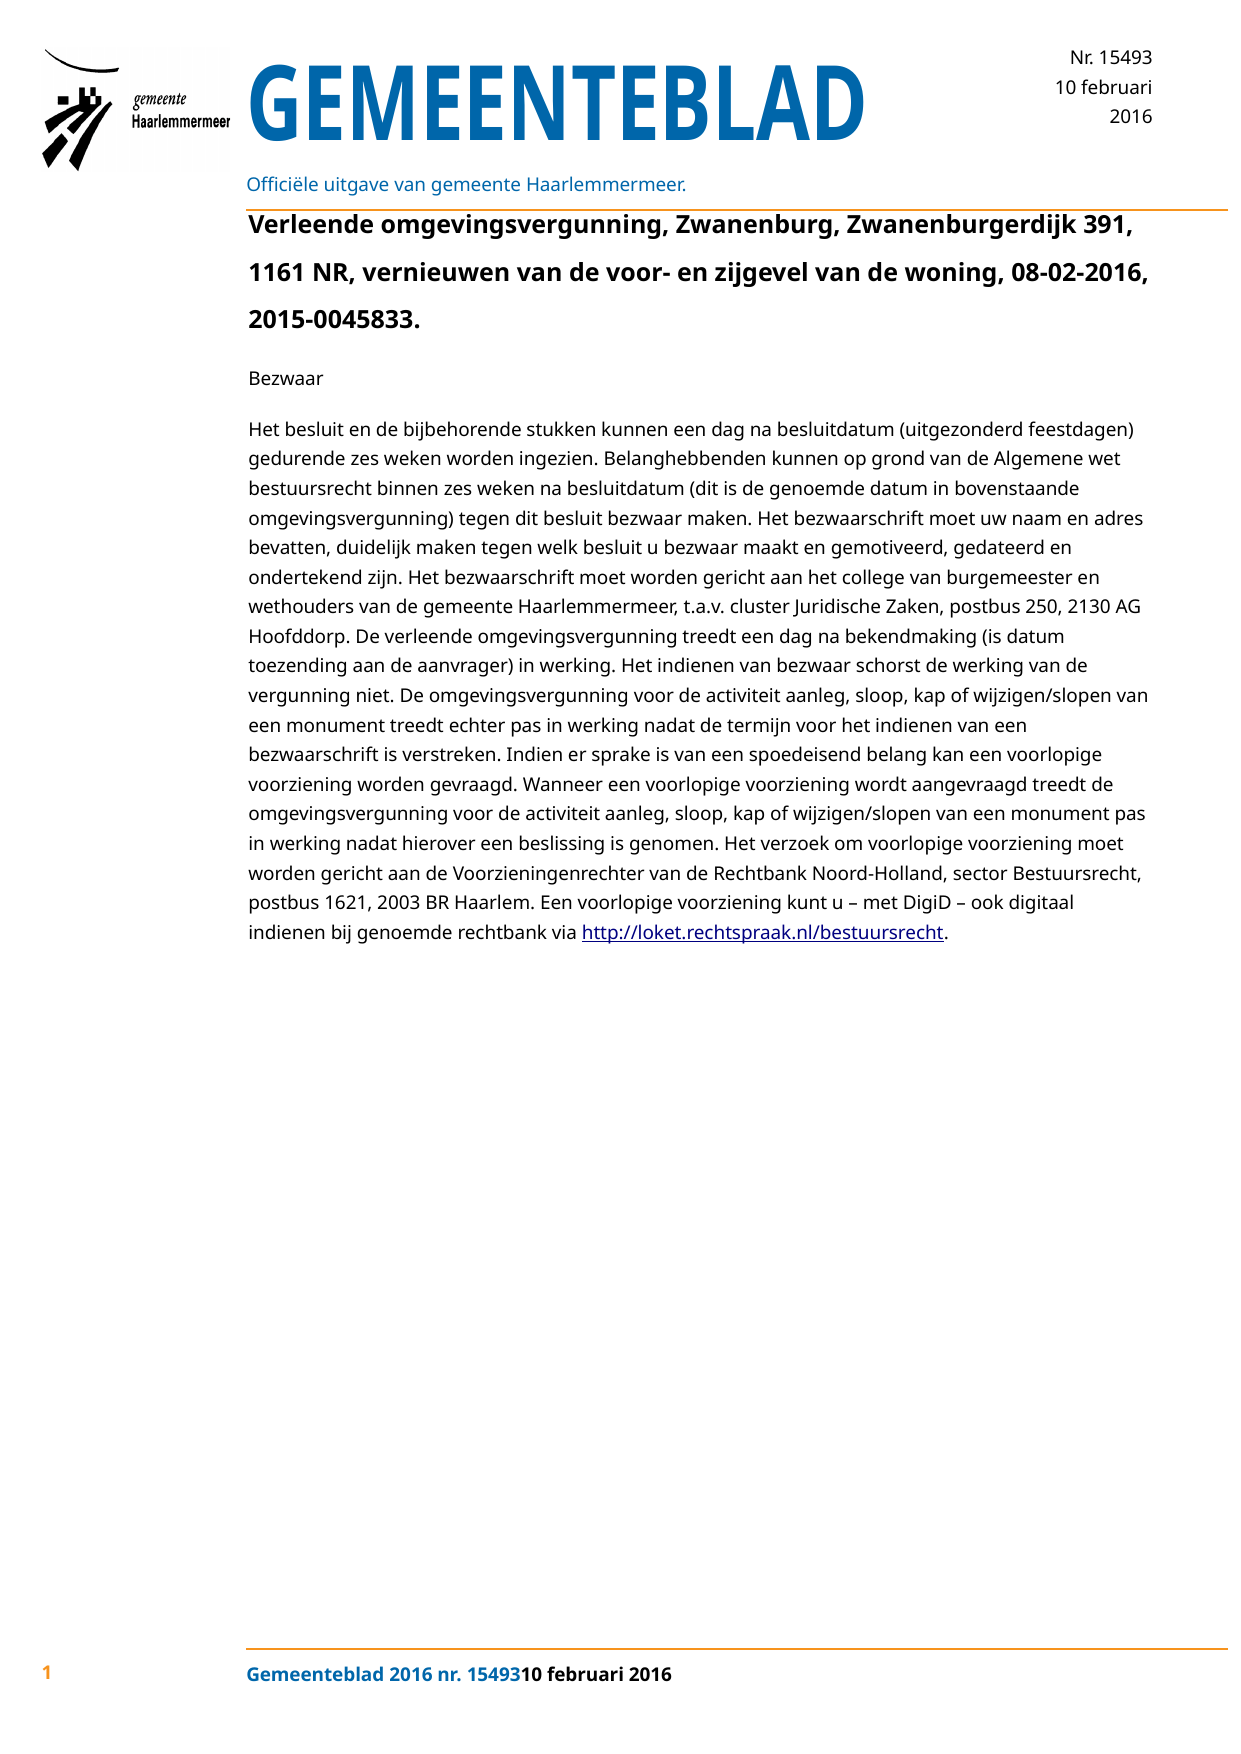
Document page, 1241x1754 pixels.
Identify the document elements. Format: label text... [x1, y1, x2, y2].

text Bezwaar [248, 366, 1152, 391]
text Het besluit en de bijbehorende stukken kunnen een dag na besluitdatum (uitgezonderd feestdagen) gedurende zes weken worden ingezien. Belanghebbenden kunnen op grond van de Algemene wet bestuursrecht binnen zes weken na besluitdatum (dit is de genoemde datum in bovenstaande omgevingsvergunning) tegen dit besluit bezwaar maken. Het bezwaarschrift moet uw naam en adres bevatten, duidelijk maken tegen welk besluit u bezwaar maakt en gemotiveerd, gedateerd en ondertekend zijn. Het bezwaarschrift moet worden gericht aan het college van burgemeester en wethouders van de gemeente Haarlemmermeer, t.a.v. cluster Juridische Zaken, postbus 250, 2130 AG Hoofddorp. De verleende omgevingsvergunning treedt een dag na bekendmaking (is datum toezending aan de aanvrager) in werking. Het indienen van bezwaar schorst de werking van de vergunning niet. De omgevingsvergunning voor de activiteit aanleg, sloop, kap of wijzigen/slopen van een monument treedt echter pas in werking nadat de termijn voor het indienen van een bezwaarschrift is verstreken. Indien er sprake is van een spoedeisend belang kan een voorlopige voorziening worden gevraagd. Wanneer een voorlopige voorziening wordt aangevraagd treedt de omgevingsvergunning voor de activiteit aanleg, sloop, kap of wijzigen/slopen van een monument pas in werking nadat hierover een beslissing is genomen. Het verzoek om voorlopige voorziening moet worden gericht aan de Voorzieningenrechter van de Rechtbank Noord-Holland, sector Bestuursrecht, postbus 1621, 2003 BR Haarlem. Een voorlopige voorziening kunt u – met DigiD – ook digitaal indienen bij genoemde rechtbank via http://loket.rechtspraak.nl/bestuursrecht. [248, 416, 1152, 944]
picture [41, 47, 231, 172]
text Verleende omgevingsvergunning, Zwanenburg, Zwanenburgerdijk 391, 1161 NR, vernieuwen van de voor- en zijgevel van de woning, 08-02-2016, 2015-0045833. [248, 211, 1152, 336]
